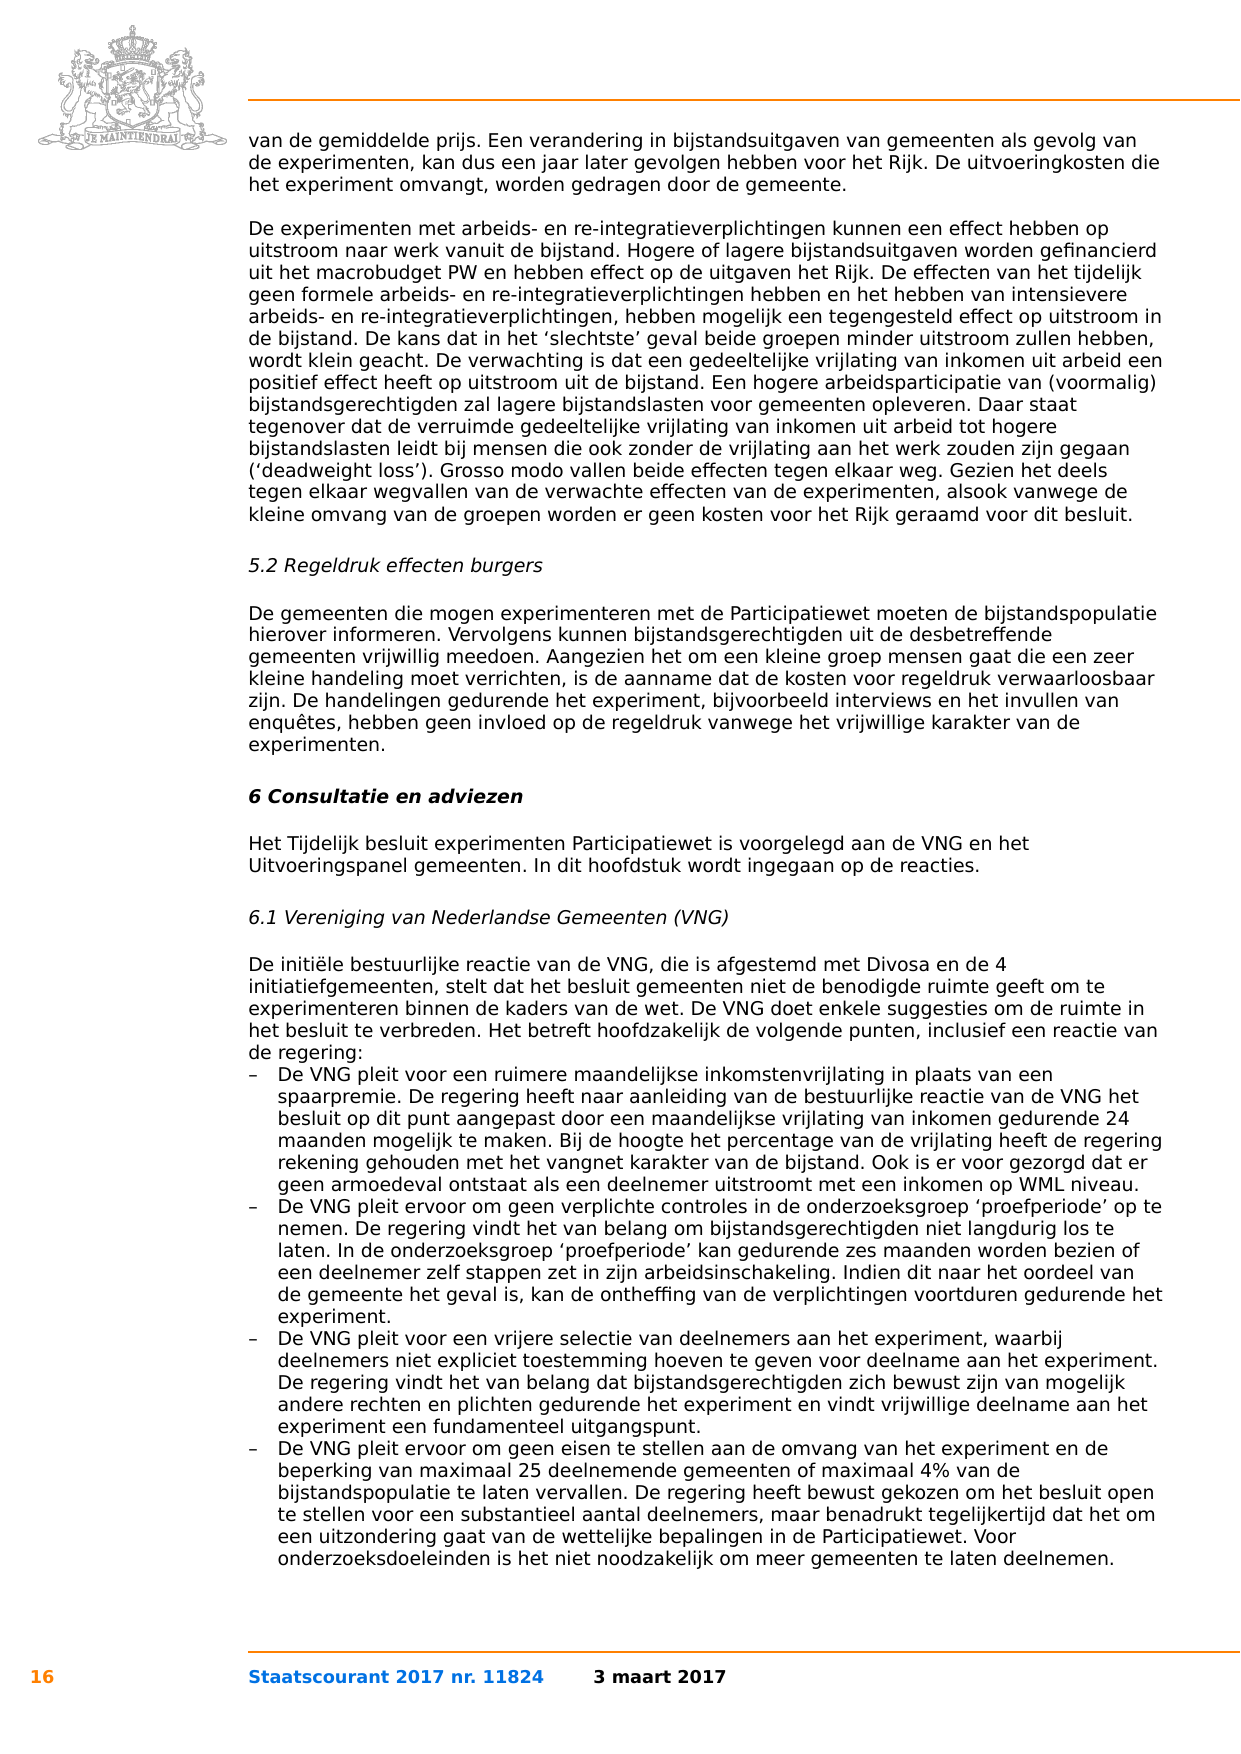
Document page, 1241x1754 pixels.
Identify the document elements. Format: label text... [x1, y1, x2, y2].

text De initiële bestuurlijke reactie van de VNG, die is afgestemd met Divosa en de 4 initiatiefgemeenten, stelt dat het besluit gemeenten niet de benodigde ruimte geeft om te experimenteren binnen de kaders van de wet. De VNG doet enkele suggesties om de ruimte in het besluit te verbreden. Het betreft hoofdzakelijk de volgende punten, inclusief een reactie van de regering: [248, 954, 1163, 1064]
text – De VNG pleit ervoor om geen verplichte controles in de onderzoeksgroep ‘proefperiode’ op te nemen. De regering vindt het van belang om bijstandsgerechtigden niet langdurig los te laten. In de onderzoeksgroep ‘proefperiode’ kan gedurende zes maanden worden bezien of een deelnemer zelf stappen zet in zijn arbeidsinschakeling. Indien dit naar het oordeel van de gemeente het geval is, kan de ontheffing van de verplichtingen voortduren gedurende het experiment. [248, 1196, 1163, 1328]
text De experimenten met arbeids- en re-integratieverplichtingen kunnen een effect hebben op uitstroom naar werk vanuit de bijstand. Hogere of lagere bijstandsuitgaven worden gefinancierd uit het macrobudget PW en hebben effect op de uitgaven het Rijk. De effecten van het tijdelijk geen formele arbeids- en re-integratieverplichtingen hebben en het hebben van intensievere arbeids- en re-integratieverplichtingen, hebben mogelijk een tegengesteld effect op uitstroom in de bijstand. De kans dat in het ‘slechtste’ geval beide groepen minder uitstroom zullen hebben, wordt klein geacht. De verwachting is dat een gedeeltelijke vrijlating van inkomen uit arbeid een positief effect heeft op uitstroom uit de bijstand. Een hogere arbeidsparticipatie van (voormalig) bijstandsgerechtigden zal lagere bijstandslasten voor gemeenten opleveren. Daar staat tegenover dat de verruimde gedeeltelijke vrijlating van inkomen uit arbeid tot hogere bijstandslasten leidt bij mensen die ook zonder de vrijlating aan het werk zouden zijn gegaan (‘deadweight loss’). Grosso modo vallen beide effecten tegen elkaar weg. Gezien het deels tegen elkaar wegvallen van de verwachte effecten van de experimenten, alsook vanwege de kleine omvang van de groepen worden er geen kosten voor het Rijk geraamd voor dit besluit. [248, 218, 1163, 525]
text – De VNG pleit voor een ruimere maandelijkse inkomstenvrijlating in plaats van een spaarpremie. De regering heeft naar aanleiding van de bestuurlijke reactie van de VNG het besluit op dit punt aangepast door een maandelijkse vrijlating van inkomen gedurende 24 maanden mogelijk te maken. Bij de hoogte het percentage van de vrijlating heeft de regering rekening gehouden met het vangnet karakter van de bijstand. Ook is er voor gezorgd dat er geen armoedeval ontstaat als een deelnemer uitstroomt met een inkomen op WML niveau. [248, 1064, 1163, 1196]
subtitle 5.2 Regeldruk effecten burgers [248, 555, 1163, 577]
text – De VNG pleit ervoor om geen eisen te stellen aan de omvang van het experiment en de beperking van maximaal 25 deelnemende gemeenten of maximaal 4% van de bijstandspopulatie te laten vervallen. De regering heeft bewust gekozen om het besluit open te stellen voor een substantieel aantal deelnemers, maar benadrukt tegelijkertijd dat het om een uitzondering gaat van de wettelijke bepalingen in de Participatiewet. Voor onderzoeksdoeleinden is het niet noodzakelijk om meer gemeenten te laten deelnemen. [248, 1438, 1163, 1569]
text – De VNG pleit voor een vrijere selectie van deelnemers aan het experiment, waarbij deelnemers niet expliciet toestemming hoeven te geven voor deelname aan het experiment. De regering vindt het van belang dat bijstandsgerechtigden zich bewust zijn van mogelijk andere rechten en plichten gedurende het experiment en vindt vrijwillige deelname aan het experiment een fundamenteel uitgangspunt. [248, 1328, 1163, 1438]
text Het Tijdelijk besluit experimenten Participatiewet is voorgelegd aan de VNG en het Uitvoeringspanel gemeenten. In dit hoofdstuk wordt ingegaan op de reacties. [248, 833, 1163, 877]
text van de gemiddelde prijs. Een verandering in bijstandsuitgaven van gemeenten als gevolg van de experimenten, kan dus een jaar later gevolgen hebben voor het Rijk. De uitvoeringkosten die het experiment omvangt, worden gedragen door de gemeente. [248, 130, 1163, 196]
subtitle 6 Consultatie en adviezen [248, 786, 1163, 808]
text De gemeenten die mogen experimenteren met de Participatiewet moeten de bijstandspopulatie hierover informeren. Vervolgens kunnen bijstandsgerechtigden uit de desbetreffende gemeenten vrijwillig meedoen. Aangezien het om een kleine groep mensen gaat die een zeer kleine handeling moet verrichten, is de aanname dat de kosten voor regeldruk verwaarloosbaar zijn. De handelingen gedurende het experiment, bijvoorbeeld interviews en het invullen van enquêtes, hebben geen invloed op de regeldruk vanwege het vrijwillige karakter van de experimenten. [248, 602, 1163, 756]
subtitle 6.1 Vereniging van Nederlandse Gemeenten (VNG) [248, 907, 1163, 929]
picture [38, 25, 227, 150]
